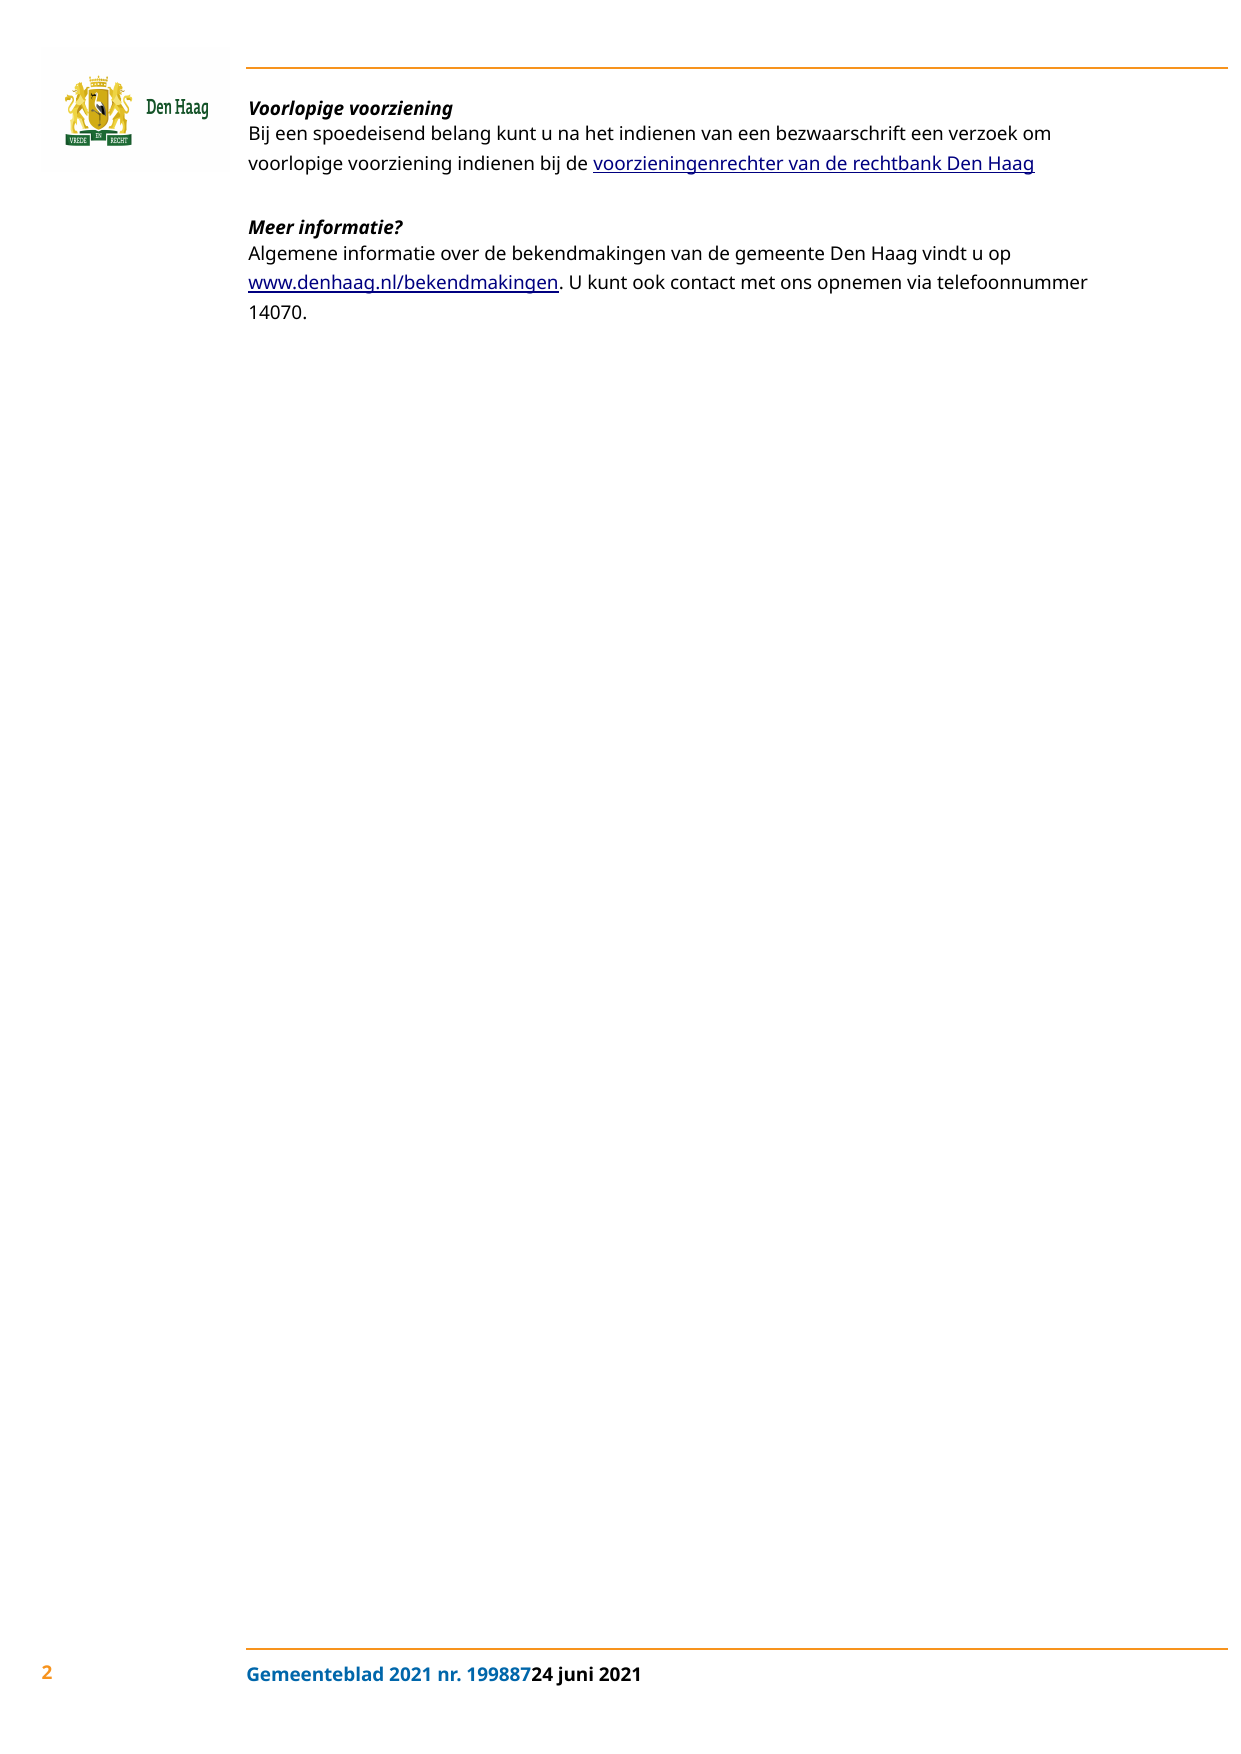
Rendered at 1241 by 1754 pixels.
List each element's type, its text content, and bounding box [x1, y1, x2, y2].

text Voorlopige voorziening [248, 95, 1152, 121]
text Meer informatie? [248, 214, 1152, 240]
picture [41, 47, 231, 172]
text Algemene informatie over de bekendmakingen van de gemeente Den Haag vindt u op www.denhaag.nl/bekendmakingen. U kunt ook contact met ons opnemen via telefoonnummer 14070. [248, 240, 1152, 325]
text Bij een spoedeisend belang kunt u na het indienen van een bezwaarschrift een verzoek om voorlopige voorziening indienen bij de voorzieningenrechter van de rechtbank Den Haag [248, 121, 1152, 176]
